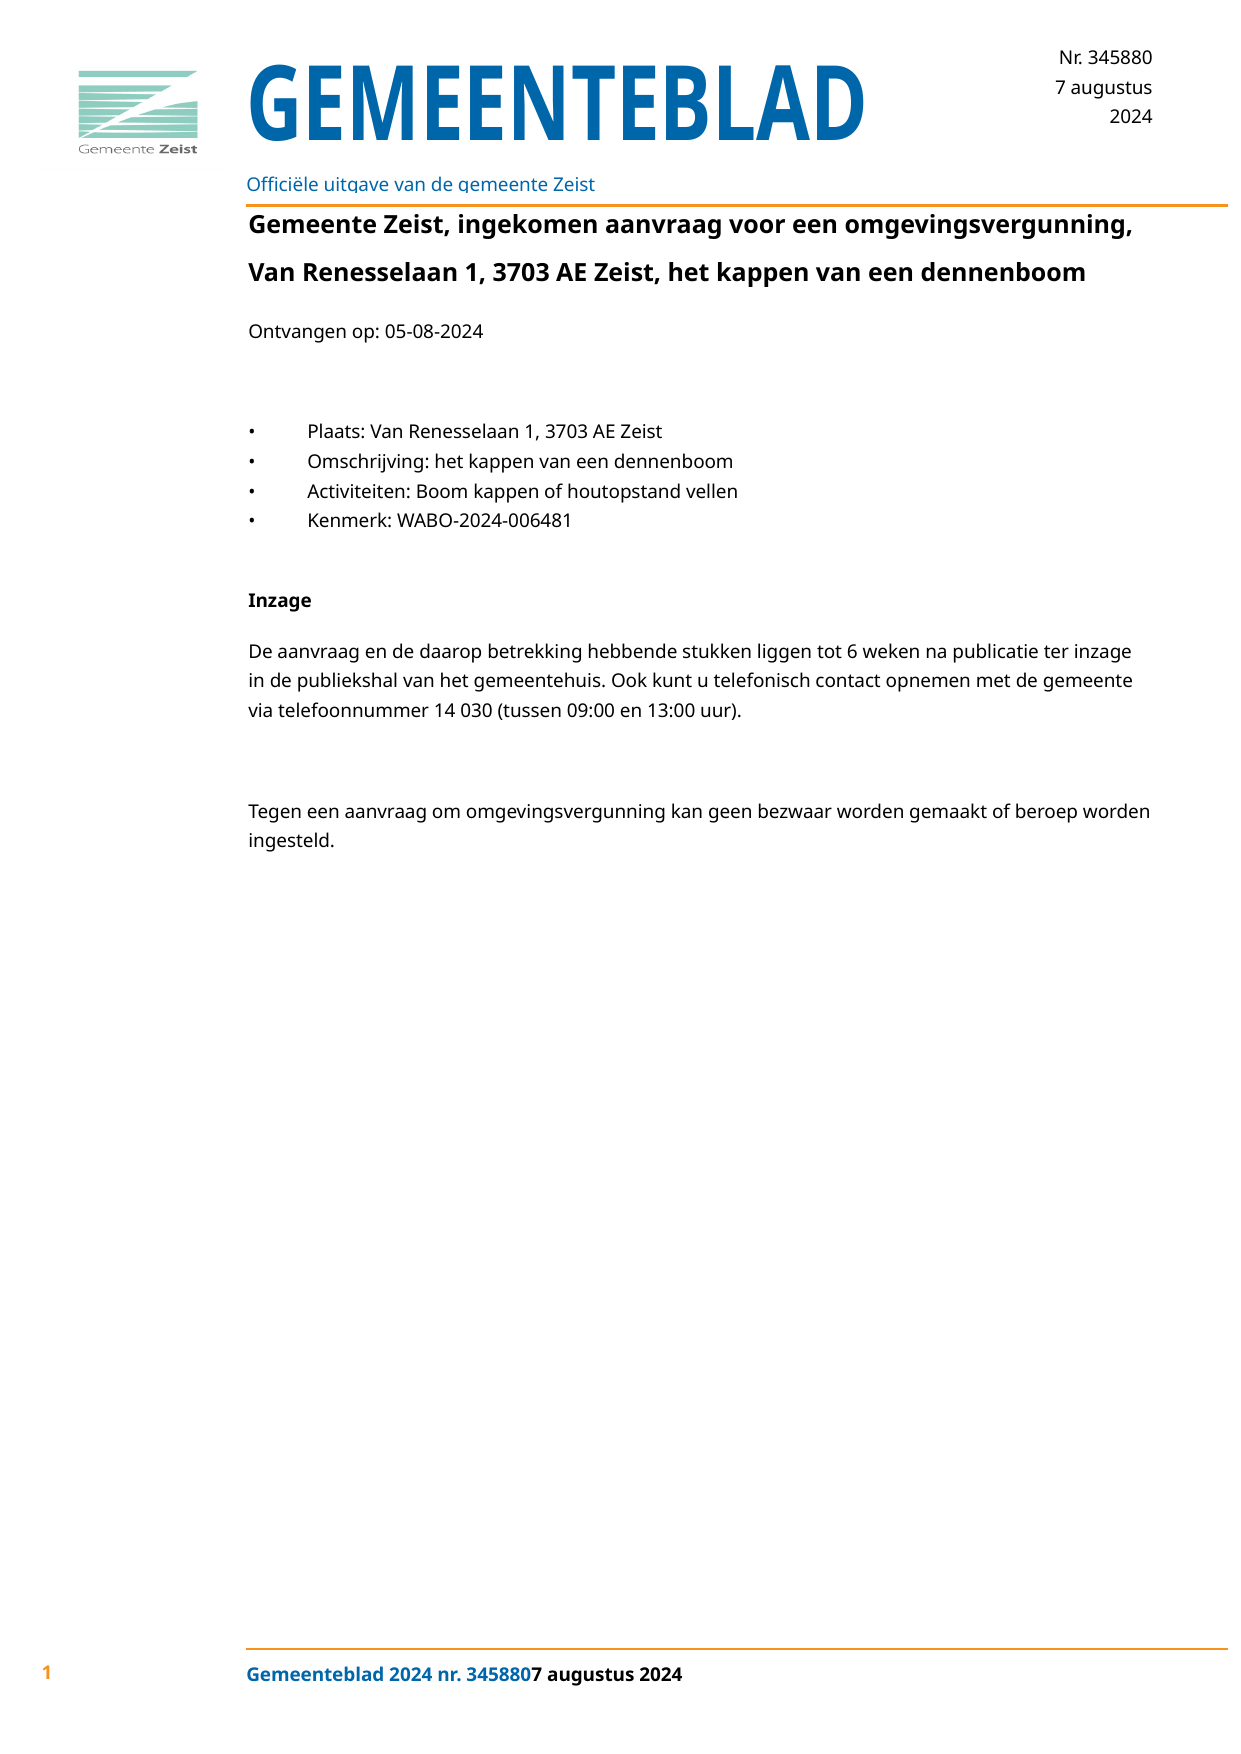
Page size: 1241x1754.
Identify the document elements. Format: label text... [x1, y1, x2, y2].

list Omschrijving: het kappen van een dennenboom [248, 448, 1152, 474]
text Ontvangen op: 05-08-2024 [248, 318, 1152, 344]
text De aanvraag en de daarop betrekking hebbende stukken liggen tot 6 weken na publicatie ter inzage in de publiekshal van het gemeentehuis. Ook kunt u telefonisch contact opnemen met de gemeente via telefoonnummer 14 030 (tussen 09:00 en 13:00 uur). [248, 638, 1152, 723]
text Tegen een aanvraag om omgevingsvergunning kan geen bezwaar worden gemaakt of beroep worden ingesteld. [248, 798, 1152, 853]
picture [41, 47, 231, 172]
text Inzage [248, 587, 1152, 613]
text Gemeente Zeist, ingekomen aanvraag voor een omgevingsvergunning, Van Renesselaan 1, 3703 AE Zeist, het kappen van een dennenboom [248, 207, 1152, 288]
list Kenmerk: WABO-2024-006481 [248, 507, 1152, 533]
list Activiteiten: Boom kappen of houtopstand vellen [248, 478, 1152, 504]
list Plaats: Van Renesselaan 1, 3703 AE Zeist [248, 419, 1152, 444]
